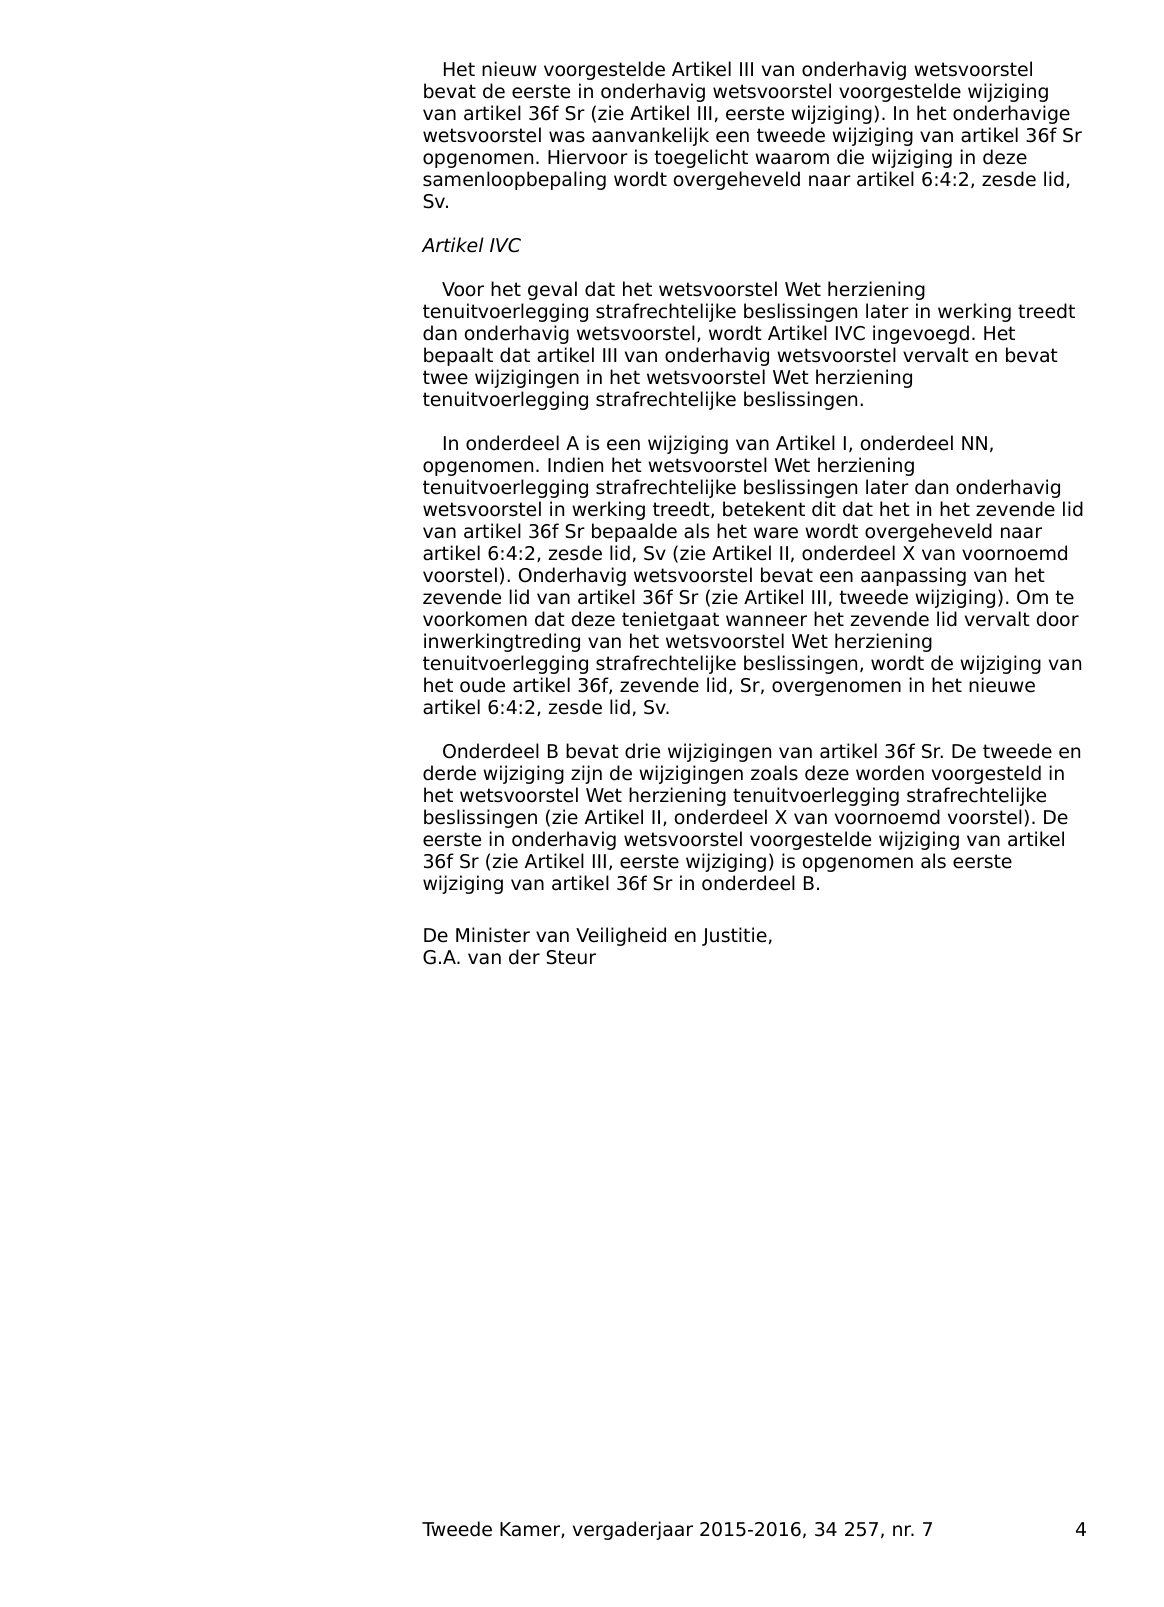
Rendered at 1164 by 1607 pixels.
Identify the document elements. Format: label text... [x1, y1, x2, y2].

text Het nieuw voorgestelde Artikel III van onderhavig wetsvoorstel bevat de eerste in onderhavig wetsvoorstel voorgestelde wijziging van artikel 36f Sr (zie Artikel III, eerste wijziging). In het onderhavige wetsvoorstel was aanvankelijk een tweede wijziging van artikel 36f Sr opgenomen. Hiervoor is toegelicht waarom die wijziging in deze samenloopbepaling wordt overgeheveld naar artikel 6:4:2, zesde lid, Sv. [422, 59, 1087, 213]
text Onderdeel B bevat drie wijzigingen van artikel 36f Sr. De tweede en derde wijziging zijn de wijzigingen zoals deze worden voorgesteld in het wetsvoorstel Wet herziening tenuitvoerlegging strafrechtelijke beslissingen (zie Artikel II, onderdeel X van voornoemd voorstel). De eerste in onderhavig wetsvoorstel voorgestelde wijziging van artikel 36f Sr (zie Artikel III, eerste wijziging) is opgenomen als eerste wijziging van artikel 36f Sr in onderdeel B. [422, 741, 1087, 895]
subtitle Artikel IVC [422, 235, 1087, 257]
text In onderdeel A is een wijziging van Artikel I, onderdeel NN, opgenomen. Indien het wetsvoorstel Wet herziening tenuitvoerlegging strafrechtelijke beslissingen later dan onderhavig wetsvoorstel in werking treedt, betekent dit dat het in het zevende lid van artikel 36f Sr bepaalde als het ware wordt overgeheveld naar artikel 6:4:2, zesde lid, Sv (zie Artikel II, onderdeel X van voornoemd voorstel). Onderhavig wetsvoorstel bevat een aanpassing van het zevende lid van artikel 36f Sr (zie Artikel III, tweede wijziging). Om te voorkomen dat deze tenietgaat wanneer het zevende lid vervalt door inwerkingtreding van het wetsvoorstel Wet herziening tenuitvoerlegging strafrechtelijke beslissingen, wordt de wijziging van het oude artikel 36f, zevende lid, Sr, overgenomen in het nieuwe artikel 6:4:2, zesde lid, Sv. [422, 433, 1087, 719]
text Voor het geval dat het wetsvoorstel Wet herziening tenuitvoerlegging strafrechtelijke beslissingen later in werking treedt dan onderhavig wetsvoorstel, wordt Artikel IVC ingevoegd. Het bepaalt dat artikel III van onderhavig wetsvoorstel vervalt en bevat twee wijzigingen in het wetsvoorstel Wet herziening tenuitvoerlegging strafrechtelijke beslissingen. [422, 279, 1087, 411]
text De Minister van Veiligheid en Justitie, G.A. van der Steur [422, 925, 1087, 969]
